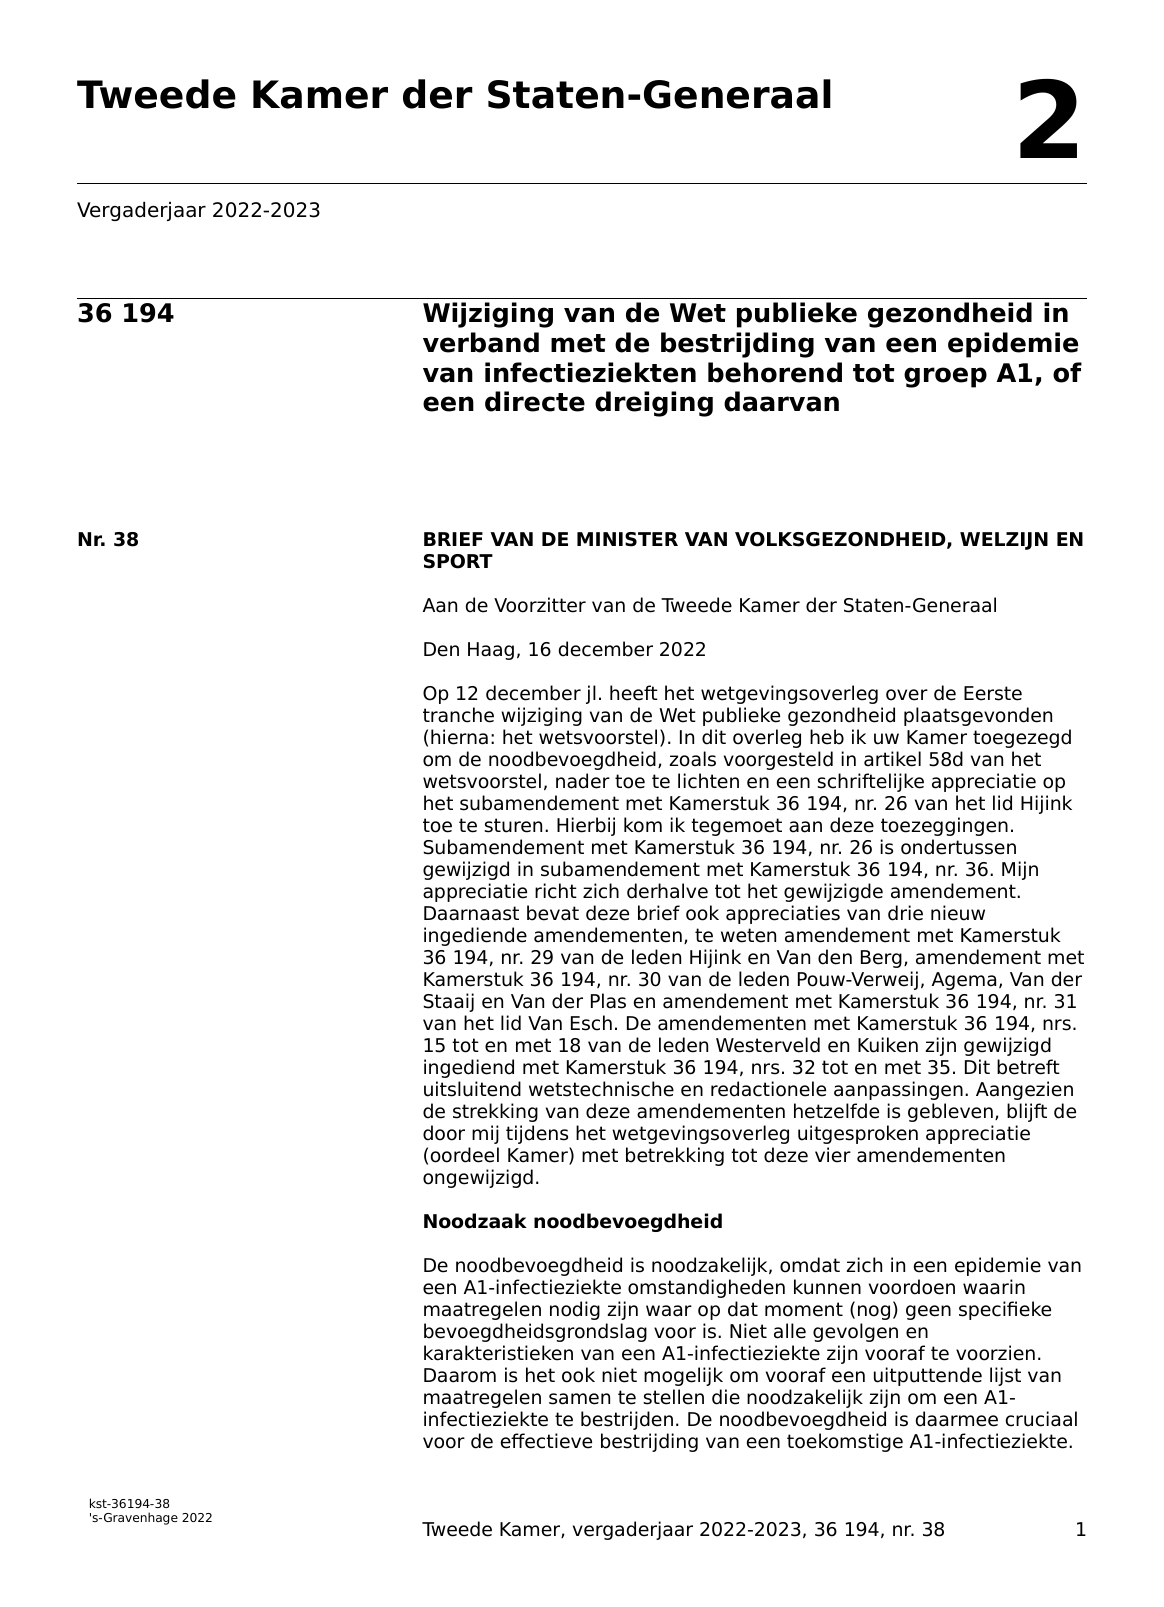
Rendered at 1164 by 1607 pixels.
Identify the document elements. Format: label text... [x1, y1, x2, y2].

table_cell Vergaderjaar 2022-2023 [77, 184, 1087, 298]
text kst-36194-38 [88, 1497, 323, 1511]
text De noodbevoegdheid is noodzakelijk, omdat zich in een epidemie van een A1-infectieziekte omstandigheden kunnen voordoen waarin maatregelen nodig zijn waar op dat moment (nog) geen specifieke bevoegdheidsgrondslag voor is. Niet alle gevolgen en karakteristieken van een A1-infectieziekte zijn vooraf te voorzien. Daarom is het ook niet mogelijk om vooraf een uitputtende lijst van maatregelen samen te stellen die noodzakelijk zijn om een A1-infectieziekte te bestrijden. De noodbevoegdheid is daarmee cruciaal voor de effectieve bestrijding van een toekomstige A1-infectieziekte. [422, 1255, 1087, 1453]
text 's-Gravenhage 2022 [88, 1511, 323, 1525]
subtitle Noodzaak noodbevoegdheid [422, 1211, 1087, 1233]
text Aan de Voorzitter van de Tweede Kamer der Staten-Generaal [422, 595, 1087, 617]
subtitle 36 194 Wijziging van de Wet publieke gezondheid in verband met de bestrijding van een epidemie van infectieziekten behorend tot groep A1, of een directe dreiging daarvan [77, 299, 1087, 418]
table_header Tweede Kamer der Staten-Generaal [77, 59, 886, 183]
text Den Haag, 16 december 2022 [422, 639, 1087, 661]
subtitle Nr. 38 BRIEF VAN DE MINISTER VAN VOLKSGEZONDHEID, WELZIJN EN SPORT [77, 529, 1087, 573]
text Op 12 december jl. heeft het wetgevingsoverleg over de Eerste tranche wijziging van de Wet publieke gezondheid plaatsgevonden (hierna: het wetsvoorstel). In dit overleg heb ik uw Kamer toegezegd om de noodbevoegdheid, zoals voorgesteld in artikel 58d van het wetsvoorstel, nader toe te lichten en een schriftelijke appreciatie op het subamendement met Kamerstuk 36 194, nr. 26 van het lid Hijink toe te sturen. Hierbij kom ik tegemoet aan deze toezeggingen. Subamendement met Kamerstuk 36 194, nr. 26 is ondertussen gewijzigd in subamendement met Kamerstuk 36 194, nr. 36. Mijn appreciatie richt zich derhalve tot het gewijzigde amendement. Daarnaast bevat deze brief ook appreciaties van drie nieuw ingediende amendementen, te weten amendement met Kamerstuk 36 194, nr. 29 van de leden Hijink en Van den Berg, amendement met Kamerstuk 36 194, nr. 30 van de leden Pouw-Verweij, Agema, Van der Staaij en Van der Plas en amendement met Kamerstuk 36 194, nr. 31 van het lid Van Esch. De amendementen met Kamerstuk 36 194, nrs. 15 tot en met 18 van de leden Westerveld en Kuiken zijn gewijzigd ingediend met Kamerstuk 36 194, nrs. 32 tot en met 35. Dit betreft uitsluitend wetstechnische en redactionele aanpassingen. Aangezien de strekking van deze amendementen hetzelfde is gebleven, blijft de door mij tijdens het wetgevingsoverleg uitgesproken appreciatie (oordeel Kamer) met betrekking tot deze vier amendementen ongewijzigd. [422, 683, 1087, 1189]
table_header 2 [886, 59, 1087, 183]
